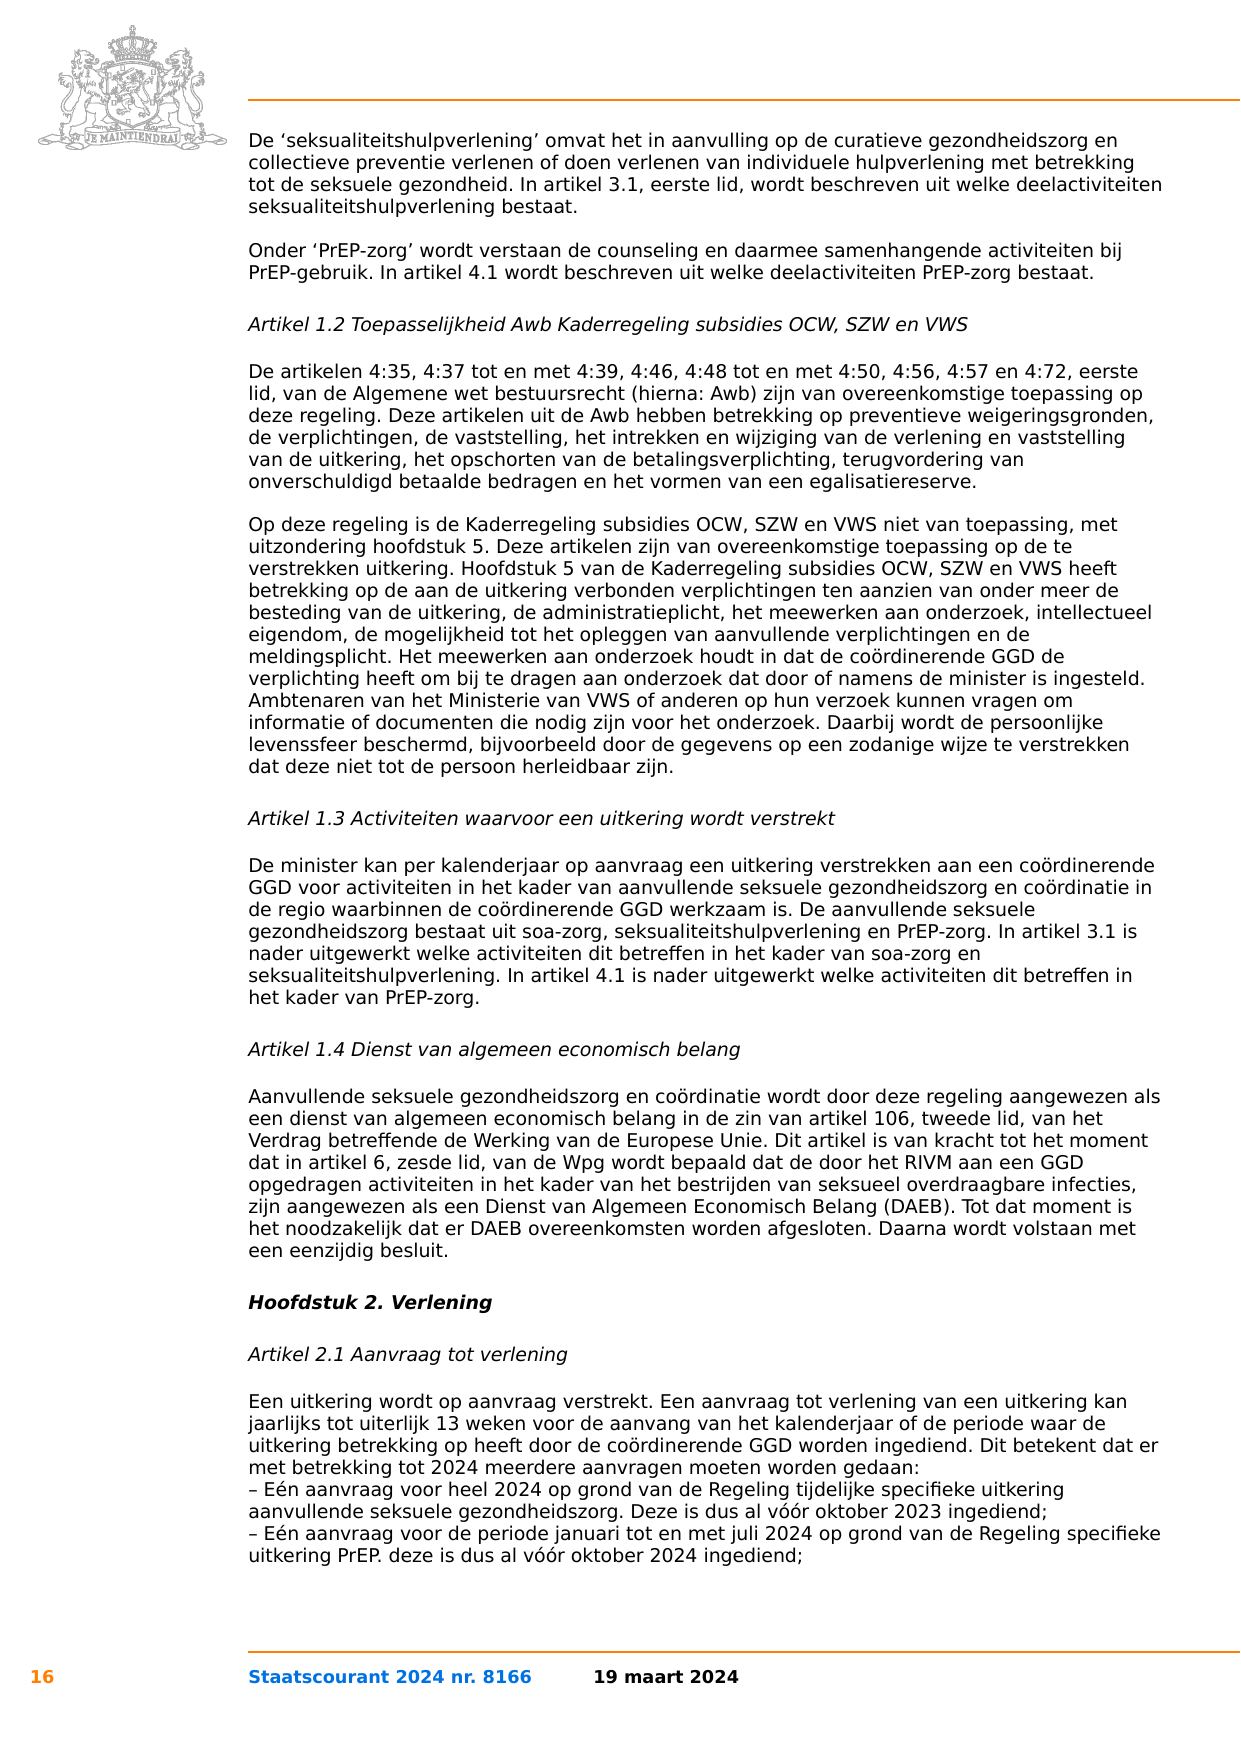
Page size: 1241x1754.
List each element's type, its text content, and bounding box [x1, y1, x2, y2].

subtitle Artikel 1.4 Dienst van algemeen economisch belang [248, 1039, 1163, 1061]
subtitle Artikel 1.3 Activiteiten waarvoor een uitkering wordt verstrekt [248, 808, 1163, 830]
text De minister kan per kalenderjaar op aanvraag een uitkering verstrekken aan een coördinerende GGD voor activiteiten in het kader van aanvullende seksuele gezondheidszorg en coördinatie in de regio waarbinnen de coördinerende GGD werkzaam is. De aanvullende seksuele gezondheidszorg bestaat uit soa-zorg, seksualiteitshulpverlening en PrEP-zorg. In artikel 3.1 is nader uitgewerkt welke activiteiten dit betreffen in het kader van soa-zorg en seksualiteitshulpverlening. In artikel 4.1 is nader uitgewerkt welke activiteiten dit betreffen in het kader van PrEP-zorg. [248, 855, 1163, 1009]
subtitle Artikel 2.1 Aanvraag tot verlening [248, 1344, 1163, 1366]
text De artikelen 4:35, 4:37 tot en met 4:39, 4:46, 4:48 tot en met 4:50, 4:56, 4:57 en 4:72, eerste lid, van de Algemene wet bestuursrecht (hierna: Awb) zijn van overeenkomstige toepassing op deze regeling. Deze artikelen uit de Awb hebben betrekking op preventieve weigeringsgronden, de verplichtingen, de vaststelling, het intrekken en wijziging van de verlening en vaststelling van de uitkering, het opschorten van de betalingsverplichting, terugvordering van onverschuldigd betaalde bedragen en het vormen van een egalisatiereserve. [248, 361, 1163, 492]
picture [38, 25, 227, 150]
text Aanvullende seksuele gezondheidszorg en coördinatie wordt door deze regeling aangewezen als een dienst van algemeen economisch belang in de zin van artikel 106, tweede lid, van het Verdrag betreffende de Werking van de Europese Unie. Dit artikel is van kracht tot het moment dat in artikel 6, zesde lid, van de Wpg wordt bepaald dat de door het RIVM aan een GGD opgedragen activiteiten in het kader van het bestrijden van seksueel overdraagbare infecties, zijn aangewezen als een Dienst van Algemeen Economisch Belang (DAEB). Tot dat moment is het noodzakelijk dat er DAEB overeenkomsten worden afgesloten. Daarna wordt volstaan met een eenzijdig besluit. [248, 1086, 1163, 1262]
text Onder ‘PrEP-zorg’ wordt verstaan de counseling en daarmee samenhangende activiteiten bij PrEP-gebruik. In artikel 4.1 wordt beschreven uit welke deelactiviteiten PrEP-zorg bestaat. [248, 240, 1163, 284]
text Een uitkering wordt op aanvraag verstrekt. Een aanvraag tot verlening van een uitkering kan jaarlijks tot uiterlijk 13 weken voor de aanvang van het kalenderjaar of de periode waar de uitkering betrekking op heeft door de coördinerende GGD worden ingediend. Dit betekent dat er met betrekking tot 2024 meerdere aanvragen moeten worden gedaan: [248, 1391, 1163, 1479]
text – Eén aanvraag voor de periode januari tot en met juli 2024 op grond van de Regeling specifieke uitkering PrEP. deze is dus al vóór oktober 2024 ingediend; [248, 1523, 1163, 1567]
text Op deze regeling is de Kaderregeling subsidies OCW, SZW en VWS niet van toepassing, met uitzondering hoofdstuk 5. Deze artikelen zijn van overeenkomstige toepassing op de te verstrekken uitkering. Hoofdstuk 5 van de Kaderregeling subsidies OCW, SZW en VWS heeft betrekking op de aan de uitkering verbonden verplichtingen ten aanzien van onder meer de besteding van de uitkering, de administratieplicht, het meewerken aan onderzoek, intellectueel eigendom, de mogelijkheid tot het opleggen van aanvullende verplichtingen en de meldingsplicht. Het meewerken aan onderzoek houdt in dat de coördinerende GGD de verplichting heeft om bij te dragen aan onderzoek dat door of namens de minister is ingesteld. Ambtenaren van het Ministerie van VWS of anderen op hun verzoek kunnen vragen om informatie of documenten die nodig zijn voor het onderzoek. Daarbij wordt de persoonlijke levenssfeer beschermd, bijvoorbeeld door de gegevens op een zodanige wijze te verstrekken dat deze niet tot de persoon herleidbaar zijn. [248, 514, 1163, 778]
subtitle Artikel 1.2 Toepasselijkheid Awb Kaderregeling subsidies OCW, SZW en VWS [248, 314, 1163, 336]
subtitle Hoofdstuk 2. Verlening [248, 1292, 1163, 1314]
text De ‘seksualiteitshulpverlening’ omvat het in aanvulling op de curatieve gezondheidszorg en collectieve preventie verlenen of doen verlenen van individuele hulpverlening met betrekking tot de seksuele gezondheid. In artikel 3.1, eerste lid, wordt beschreven uit welke deelactiviteiten seksualiteitshulpverlening bestaat. [248, 130, 1163, 218]
text – Eén aanvraag voor heel 2024 op grond van de Regeling tijdelijke specifieke uitkering aanvullende seksuele gezondheidszorg. Deze is dus al vóór oktober 2023 ingediend; [248, 1479, 1163, 1523]
